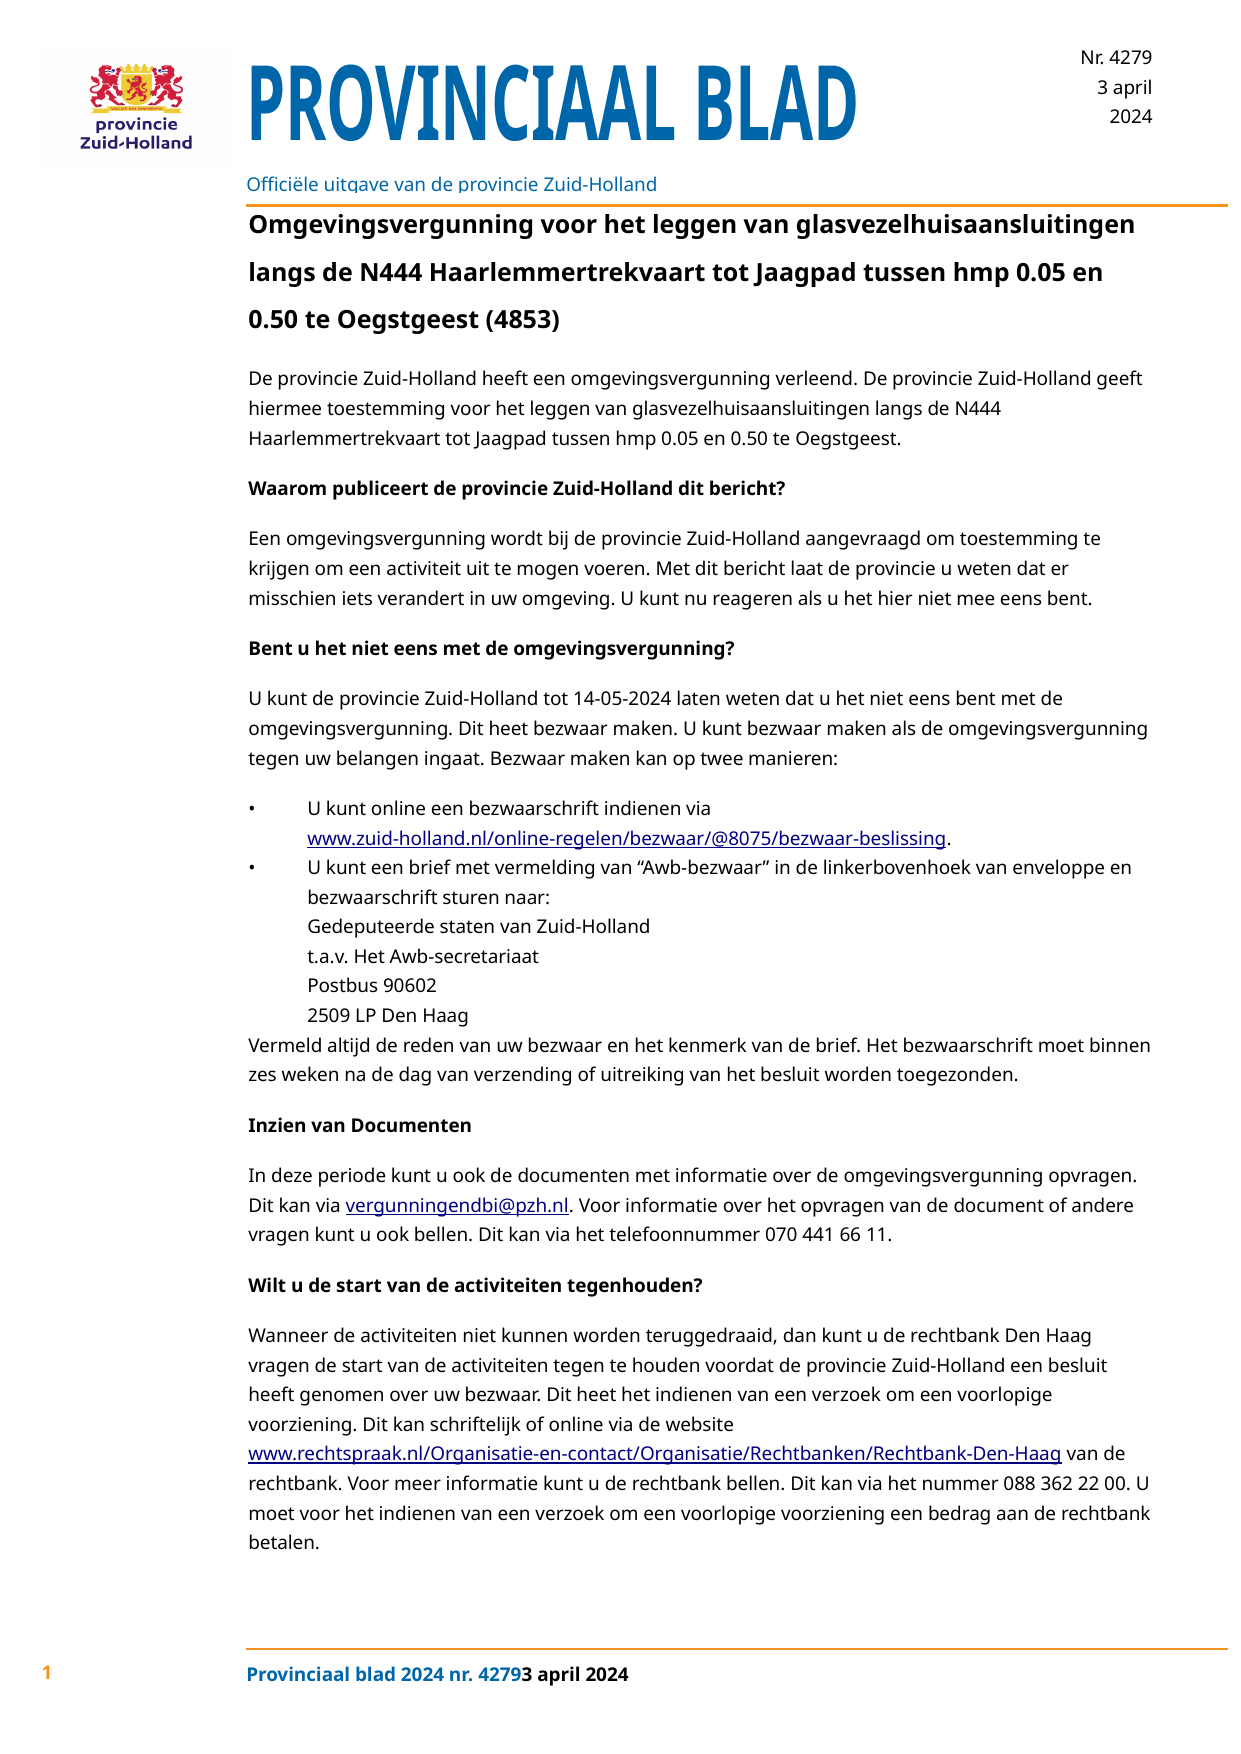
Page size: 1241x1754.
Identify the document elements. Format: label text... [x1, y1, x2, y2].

text Waarom publiceert de provincie Zuid-Holland dit bericht? [248, 475, 1152, 501]
list U kunt online een bezwaarschrift indienen via www.zuid-holland.nl/online-regelen/bezwaar/@8075/bezwaar-beslissing. [248, 795, 1152, 850]
picture [41, 47, 231, 172]
list t.a.v. Het Awb-secretariaat [248, 943, 1152, 969]
text De provincie Zuid-Holland heeft een omgevingsvergunning verleend. De provincie Zuid-Holland geeft hiermee toestemming voor het leggen van glasvezelhuisaansluitingen langs de N444 Haarlemmertrekvaart tot Jaagpad tussen hmp 0.05 en 0.50 te Oegstgeest. [248, 366, 1152, 450]
list Gedeputeerde staten van Zuid-Holland [248, 913, 1152, 939]
text Een omgevingsvergunning wordt bij de provincie Zuid-Holland aangevraagd om toestemming te krijgen om een activiteit uit te mogen voeren. Met dit bericht laat de provincie u weten dat er misschien iets verandert in uw omgeving. U kunt nu reageren als u het hier niet mee eens bent. [248, 526, 1152, 610]
list 2509 LP Den Haag [248, 1002, 1152, 1028]
list Postbus 90602 [248, 973, 1152, 998]
text Bent u het niet eens met de omgevingsvergunning? [248, 635, 1152, 661]
text In deze periode kunt u ook de documenten met informatie over de omgevingsvergunning opvragen. Dit kan via vergunningendbi@pzh.nl. Voor informatie over het opvragen van de document of andere vragen kunt u ook bellen. Dit kan via het telefoonnummer 070 441 66 11. [248, 1162, 1152, 1247]
text U kunt de provincie Zuid-Holland tot 14-05-2024 laten weten dat u het niet eens bent met de omgevingsvergunning. Dit heet bezwaar maken. U kunt bezwaar maken als de omgevingsvergunning tegen uw belangen ingaat. Bezwaar maken kan op twee manieren: [248, 686, 1152, 770]
text Omgevingsvergunning voor het leggen van glasvezelhuisaansluitingen langs de N444 Haarlemmertrekvaart tot Jaagpad tussen hmp 0.05 en 0.50 te Oegstgeest (4853) [248, 207, 1152, 336]
text Wanneer de activiteiten niet kunnen worden teruggedraaid, dan kunt u de rechtbank Den Haag vragen de start van de activiteiten tegen te houden voordat de provincie Zuid-Holland een besluit heeft genomen over uw bezwaar. Dit heet het indienen van een verzoek om een voorlopige voorziening. Dit kan schriftelijk of online via de website www.rechtspraak.nl/Organisatie-en-contact/Organisatie/Rechtbanken/Rechtbank-Den-Haag van de rechtbank. Voor meer informatie kunt u de rechtbank bellen. Dit kan via het nummer 088 362 22 00. U moet voor het indienen van een verzoek om een voorlopige voorziening een bedrag aan de rechtbank betalen. [248, 1322, 1152, 1555]
text Wilt u de start van de activiteiten tegenhouden? [248, 1272, 1152, 1297]
list U kunt een brief met vermelding van “Awb-bezwaar” in de linkerbovenhoek van enveloppe en bezwaarschrift sturen naar: [248, 854, 1152, 909]
text Vermeld altijd de reden van uw bezwaar en het kenmerk van de brief. Het bezwaarschrift moet binnen zes weken na de dag van verzending of uitreiking van het besluit worden toegezonden. [248, 1032, 1152, 1087]
text Inzien van Documenten [248, 1112, 1152, 1137]
